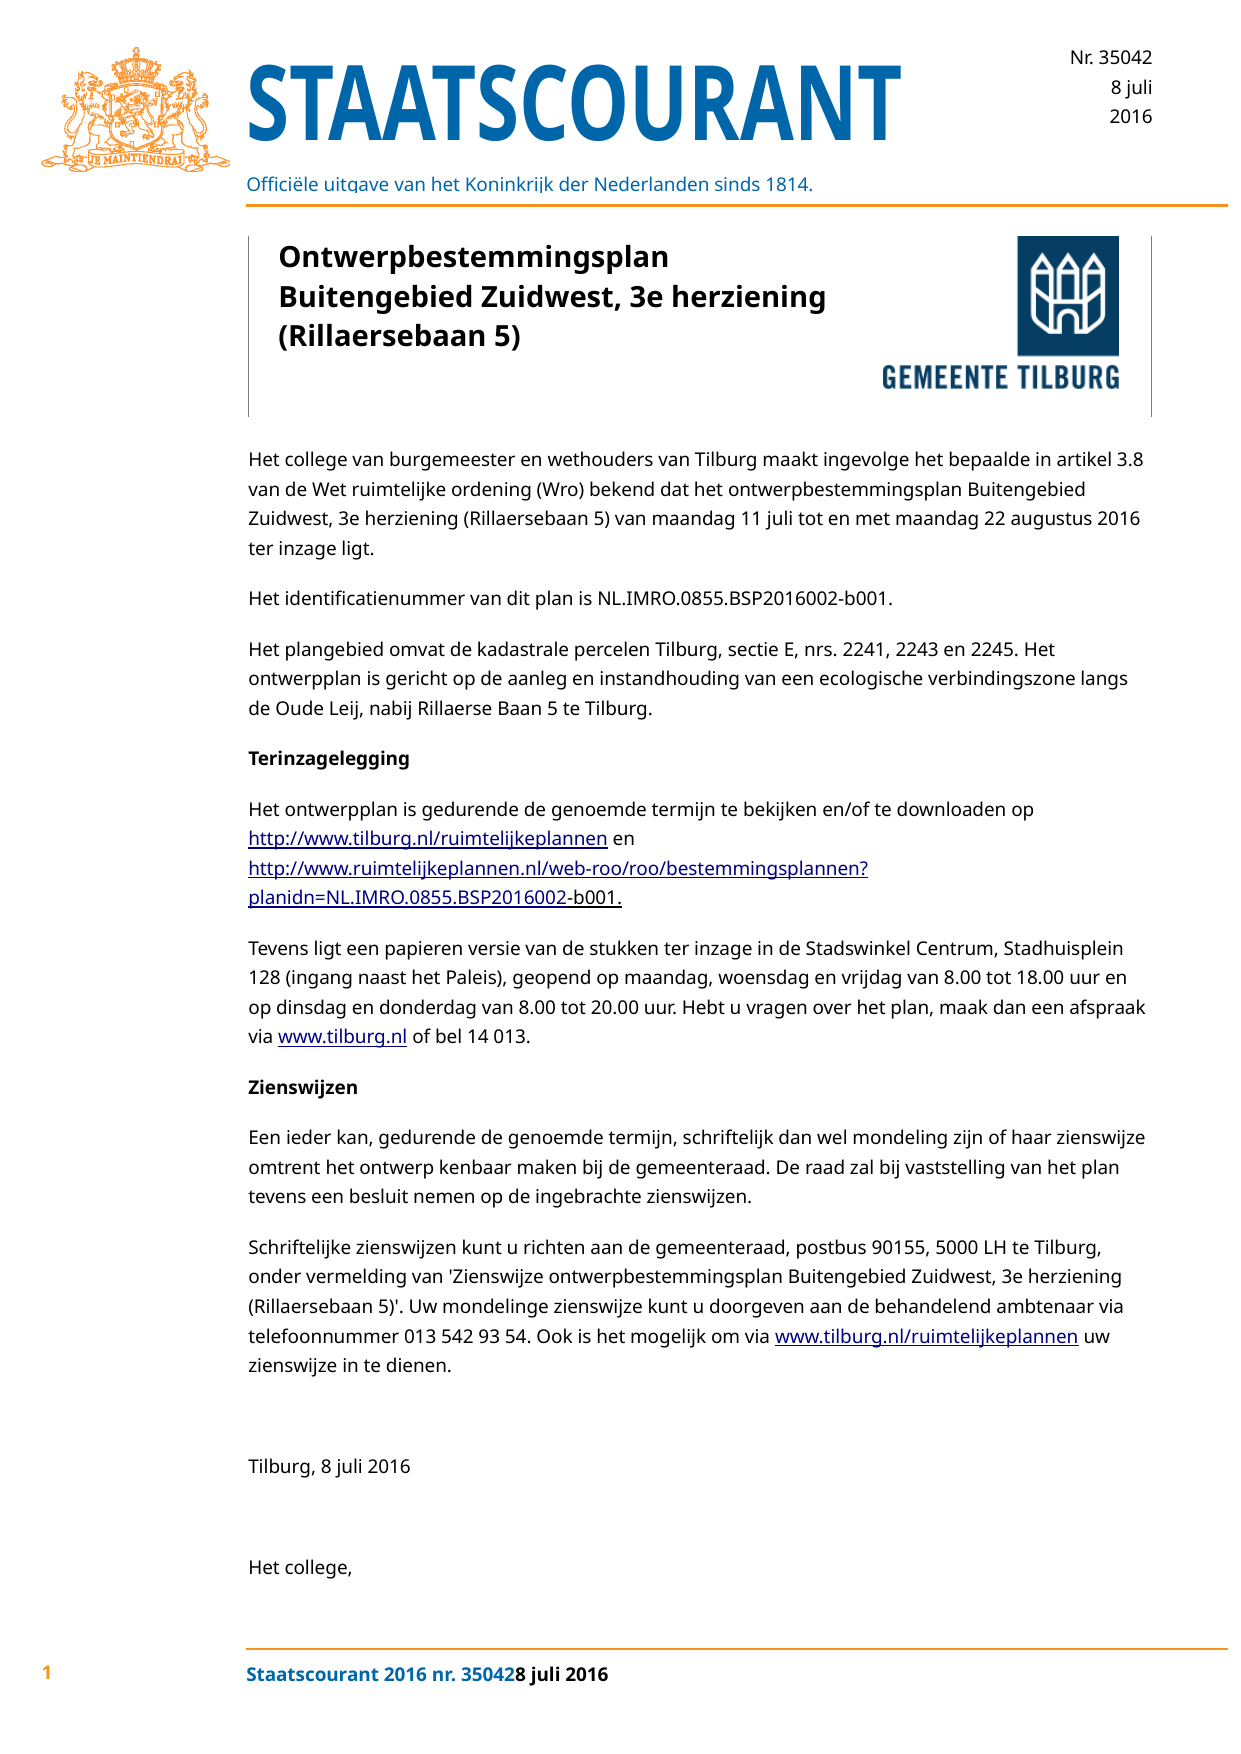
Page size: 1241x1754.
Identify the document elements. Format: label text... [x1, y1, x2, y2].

text Tilburg, 8 juli 2016 [248, 1453, 1152, 1479]
text Tevens ligt een papieren versie van de stukken ter inzage in de Stadswinkel Centrum, Stadhuisplein 128 (ingang naast het Paleis), geopend op maandag, woensdag en vrijdag van 8.00 tot 18.00 uur en op dinsdag en donderdag van 8.00 tot 20.00 uur. Hebt u vragen over het plan, maak dan een afspraak via www.tilburg.nl of bel 14 013. [248, 935, 1152, 1049]
text Het ontwerpplan is gedurende de genoemde termijn te bekijken en/of te downloaden op http://www.tilburg.nl/ruimtelijkeplannen en http://www.ruimtelijkeplannen.nl/web-roo/roo/bestemmingsplannen?planidn=NL.IMRO.0855.BSP2016002-b001. [248, 796, 1152, 910]
text Zienswijzen [248, 1074, 1152, 1100]
text Het plangebied omvat de kadastrale percelen Tilburg, sectie E, nrs. 2241, 2243 en 2245. Het ontwerpplan is gericht op de aanleg en instandhouding van een ecologische verbindingszone langs de Oude Leij, nabij Rillaerse Baan 5 te Tilburg. [248, 636, 1152, 721]
text Het college, [248, 1554, 1152, 1580]
text Het identificatienummer van dit plan is NL.IMRO.0855.BSP2016002-b001. [248, 585, 1152, 611]
picture [882, 236, 1119, 391]
table_header Ontwerpbestemmingsplan Buitengebied Zuidwest, 3e herziening (Rillaersebaan 5) [249, 236, 850, 417]
picture [41, 47, 231, 172]
text Het college van burgemeester en wethouders van Tilburg maakt ingevolge het bepaalde in artikel 3.8 van de Wet ruimtelijke ordening (Wro) bekend dat het ontwerpbestemmingsplan Buitengebied Zuidwest, 3e herziening (Rillaersebaan 5) van maandag 11 juli tot en met maandag 22 augustus 2016 ter inzage ligt. [248, 446, 1152, 561]
table_header [850, 236, 1151, 417]
text Terinzagelegging [248, 745, 1152, 771]
text Een ieder kan, gedurende de genoemde termijn, schriftelijk dan wel mondeling zijn of haar zienswijze omtrent het ontwerp kenbaar maken bij de gemeenteraad. De raad zal bij vaststelling van het plan tevens een besluit nemen op de ingebrachte zienswijzen. [248, 1124, 1152, 1209]
text Schriftelijke zienswijzen kunt u richten aan de gemeenteraad, postbus 90155, 5000 LH te Tilburg, onder vermelding van 'Zienswijze ontwerpbestemmingsplan Buitengebied Zuidwest, 3e herziening (Rillaersebaan 5)'. Uw mondelinge zienswijze kunt u doorgeven aan de behandelend ambtenaar via telefoonnummer 013 542 93 54. Ook is het mogelijk om via www.tilburg.nl/ruimtelijkeplannen uw zienswijze in te dienen. [248, 1234, 1152, 1378]
